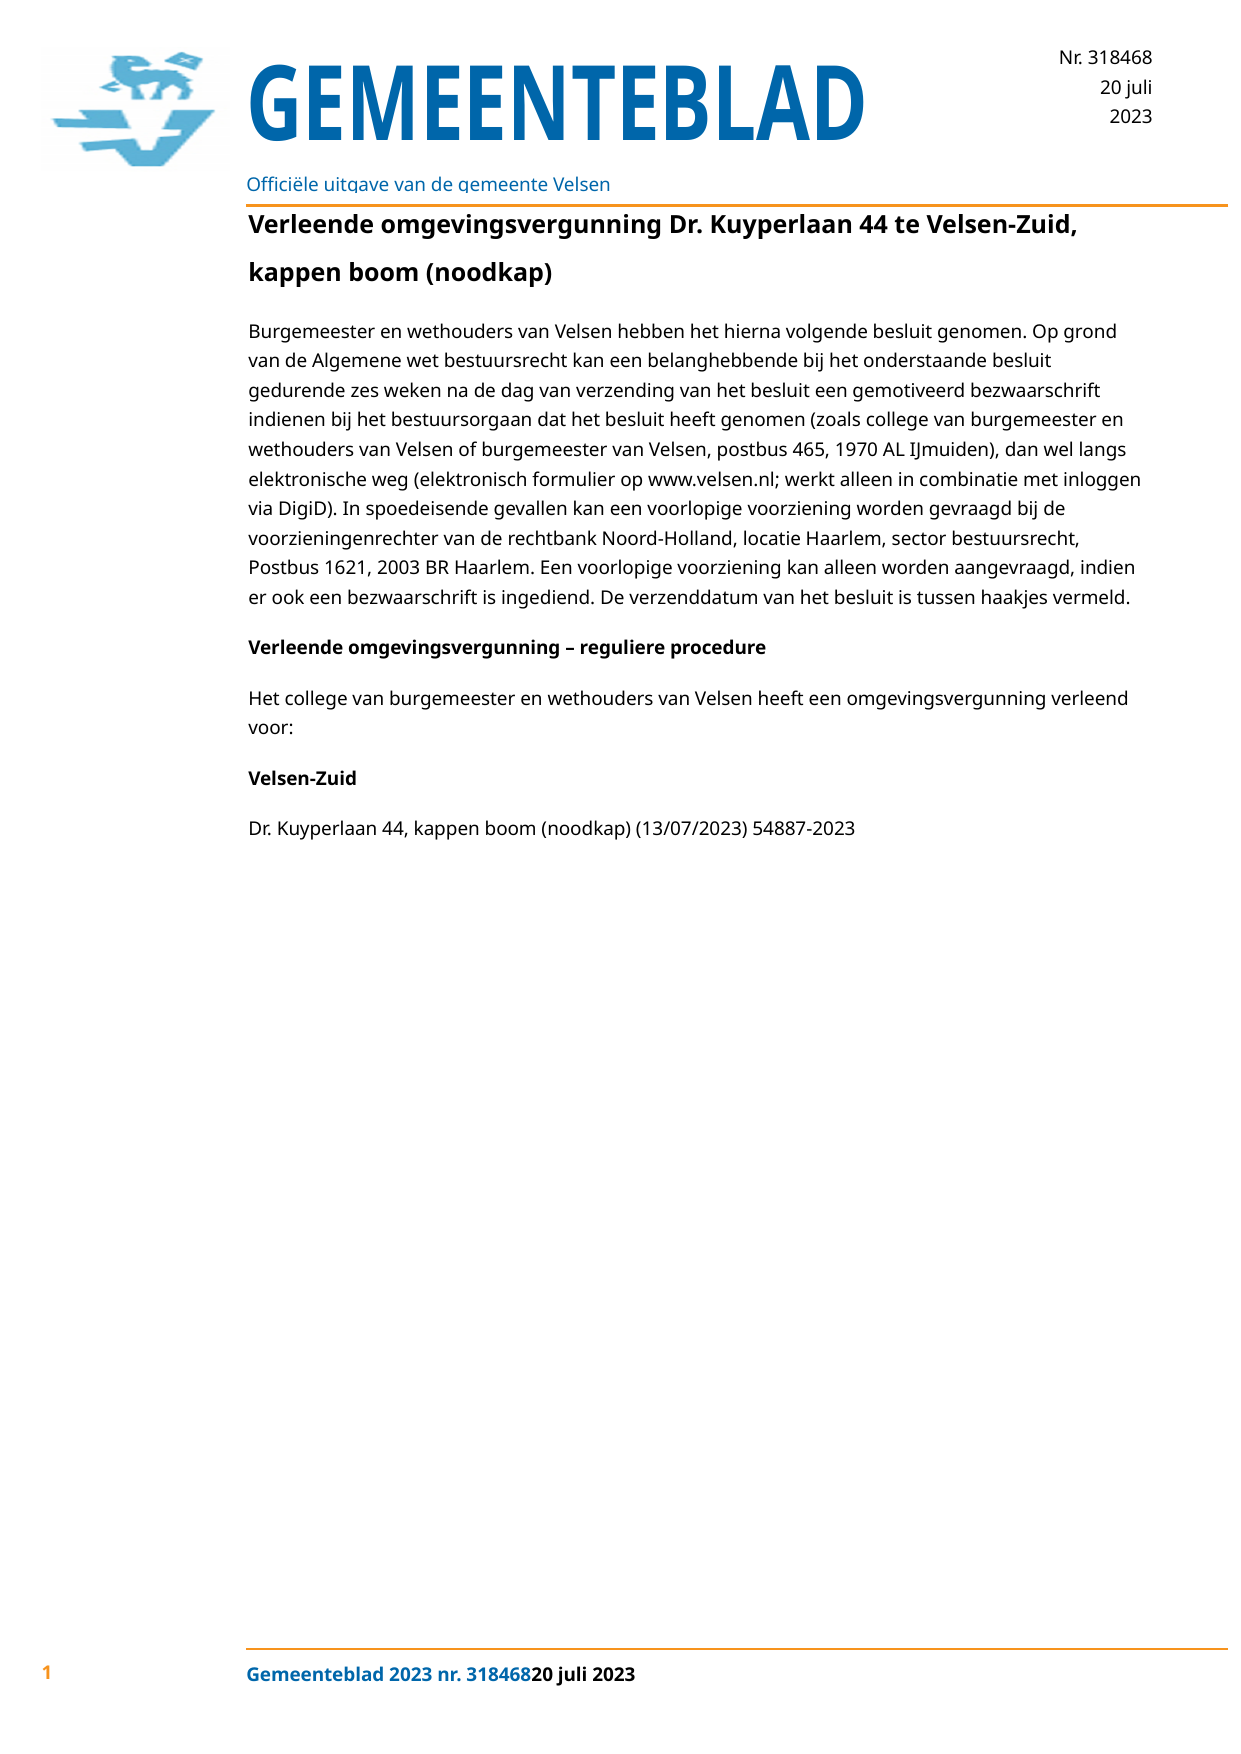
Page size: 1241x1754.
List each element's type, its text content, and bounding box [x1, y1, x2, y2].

text Burgemeester en wethouders van Velsen hebben het hierna volgende besluit genomen. Op grond van de Algemene wet bestuursrecht kan een belanghebbende bij het onderstaande besluit gedurende zes weken na de dag van verzending van het besluit een gemotiveerd bezwaarschrift indienen bij het bestuursorgaan dat het besluit heeft genomen (zoals college van burgemeester en wethouders van Velsen of burgemeester van Velsen, postbus 465, 1970 AL IJmuiden), dan wel langs elektronische weg (elektronisch formulier op www.velsen.nl; werkt alleen in combinatie met inloggen via DigiD). In spoedeisende gevallen kan een voorlopige voorziening worden gevraagd bij de voorzieningenrechter van de rechtbank Noord-Holland, locatie Haarlem, sector bestuursrecht, Postbus 1621, 2003 BR Haarlem. Een voorlopige voorziening kan alleen worden aangevraagd, indien er ook een bezwaarschrift is ingediend. De verzenddatum van het besluit is tussen haakjes vermeld. [248, 318, 1152, 610]
text Het college van burgemeester en wethouders van Velsen heeft een omgevingsvergunning verleend voor: [248, 685, 1152, 740]
text Verleende omgevingsvergunning – reguliere procedure [248, 634, 1152, 660]
text Velsen-Zuid [248, 765, 1152, 791]
text Verleende omgevingsvergunning Dr. Kuyperlaan 44 te Velsen-Zuid, kappen boom (noodkap) [248, 207, 1152, 288]
text Dr. Kuyperlaan 44, kappen boom (noodkap) (13/07/2023) 54887-2023 [248, 815, 1152, 841]
picture [41, 47, 231, 172]
